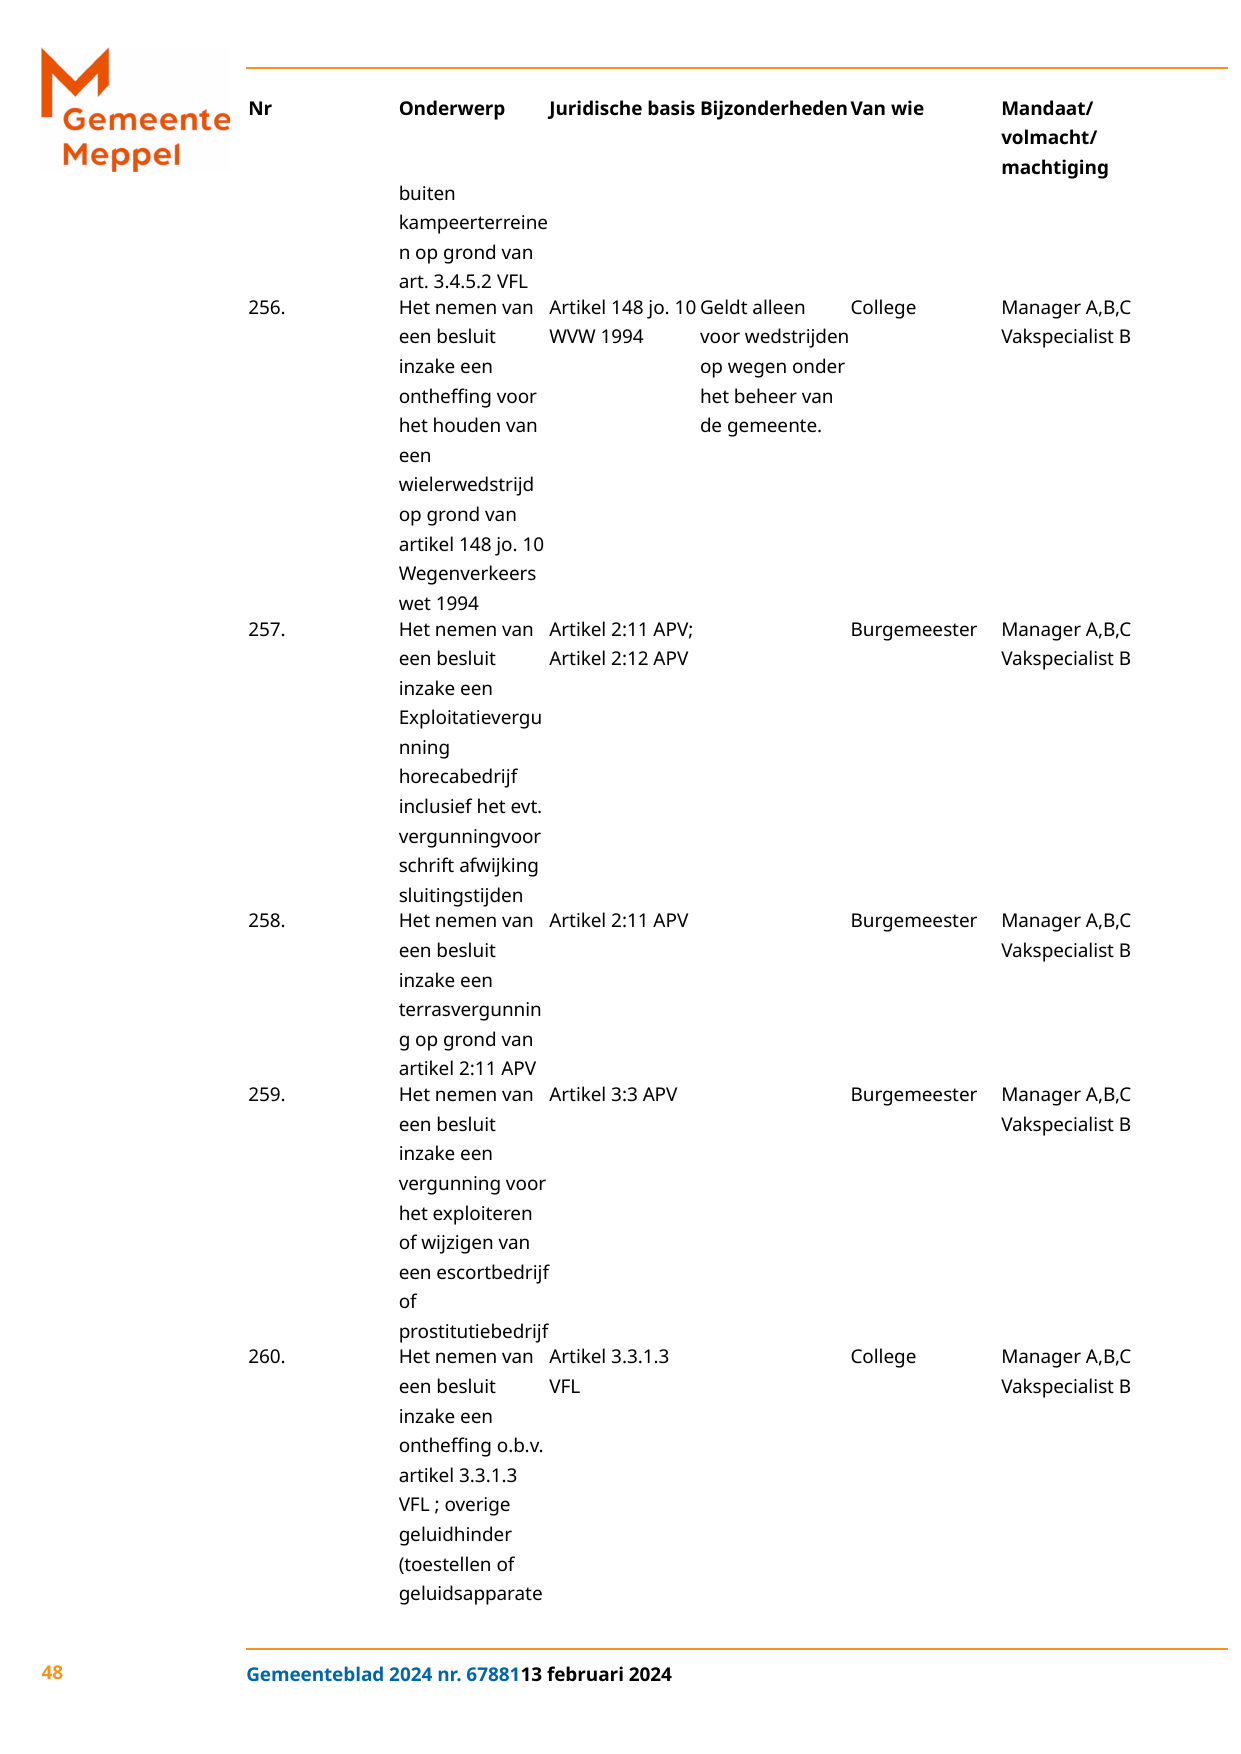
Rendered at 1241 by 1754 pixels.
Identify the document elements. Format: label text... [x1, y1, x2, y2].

table_header Van wie [850, 95, 1001, 180]
table_cell [700, 908, 850, 1081]
table_cell [1001, 180, 1152, 294]
table_header Nr [248, 95, 398, 180]
table_cell Het nemen van een besluit inzake een Exploitatievergunning horecabedrijf inclusief het evt. vergunningvoorschrift afwijking sluitingstijden [399, 616, 549, 908]
table_cell Manager A,B,C Vakspecialist B [1001, 1081, 1152, 1344]
table_header Juridische basis [549, 95, 700, 180]
table_cell [248, 294, 398, 616]
table_cell Het nemen van een besluit inzake een ontheffing o.b.v. artikel 3.3.1.3 VFL ; overige geluidhinder (toestellen of geluidsapparate [399, 1344, 549, 1606]
table_cell Manager A,B,C Vakspecialist B [1001, 908, 1152, 1081]
table_header Onderwerp [399, 95, 549, 180]
table_header Bijzonderheden [700, 95, 850, 180]
table_cell Manager A,B,C Vakspecialist B [1001, 1344, 1152, 1606]
table_cell Artikel 3:3 APV [549, 1081, 700, 1344]
table_cell Burgemeester [850, 616, 1001, 908]
table_cell Artikel 3.3.1.3 VFL [549, 1344, 700, 1606]
table_cell [700, 1344, 850, 1606]
table_cell Artikel 2:11 APV; Artikel 2:12 APV [549, 616, 700, 908]
table_cell [248, 180, 398, 294]
table_cell buiten kampeerterreinen op grond van art. 3.4.5.2 VFL [399, 180, 549, 294]
table_cell Artikel 148 jo. 10 WVW 1994 [549, 294, 700, 616]
table_cell College [850, 294, 1001, 616]
table_cell [700, 616, 850, 908]
table_cell Burgemeester [850, 908, 1001, 1081]
table_cell [700, 180, 850, 294]
table_cell Het nemen van een besluit inzake een vergunning voor het exploiteren of wijzigen van een escortbedrijf of prostitutiebedrijf [399, 1081, 549, 1344]
table_cell Het nemen van een besluit inzake een ontheffing voor het houden van een wielerwedstrijd op grond van artikel 148 jo. 10 Wegenverkeerswet 1994 [399, 294, 549, 616]
table_cell Artikel 2:11 APV [549, 908, 700, 1081]
table_cell [248, 616, 398, 908]
picture [41, 47, 231, 172]
table_cell [549, 180, 700, 294]
table_cell [248, 1344, 398, 1606]
table_cell Manager A,B,C Vakspecialist B [1001, 294, 1152, 616]
table_cell Geldt alleen voor wedstrijden op wegen onder het beheer van de gemeente. [700, 294, 850, 616]
table_cell [700, 1081, 850, 1344]
table_cell [248, 908, 398, 1081]
table_cell [248, 1081, 398, 1344]
table_cell College [850, 1344, 1001, 1606]
table_cell Het nemen van een besluit inzake een terrasvergunning op grond van artikel 2:11 APV [399, 908, 549, 1081]
table_cell Manager A,B,C Vakspecialist B [1001, 616, 1152, 908]
table_cell Burgemeester [850, 1081, 1001, 1344]
table_cell [850, 180, 1001, 294]
table_header Mandaat/volmacht/machtiging [1001, 95, 1152, 180]
